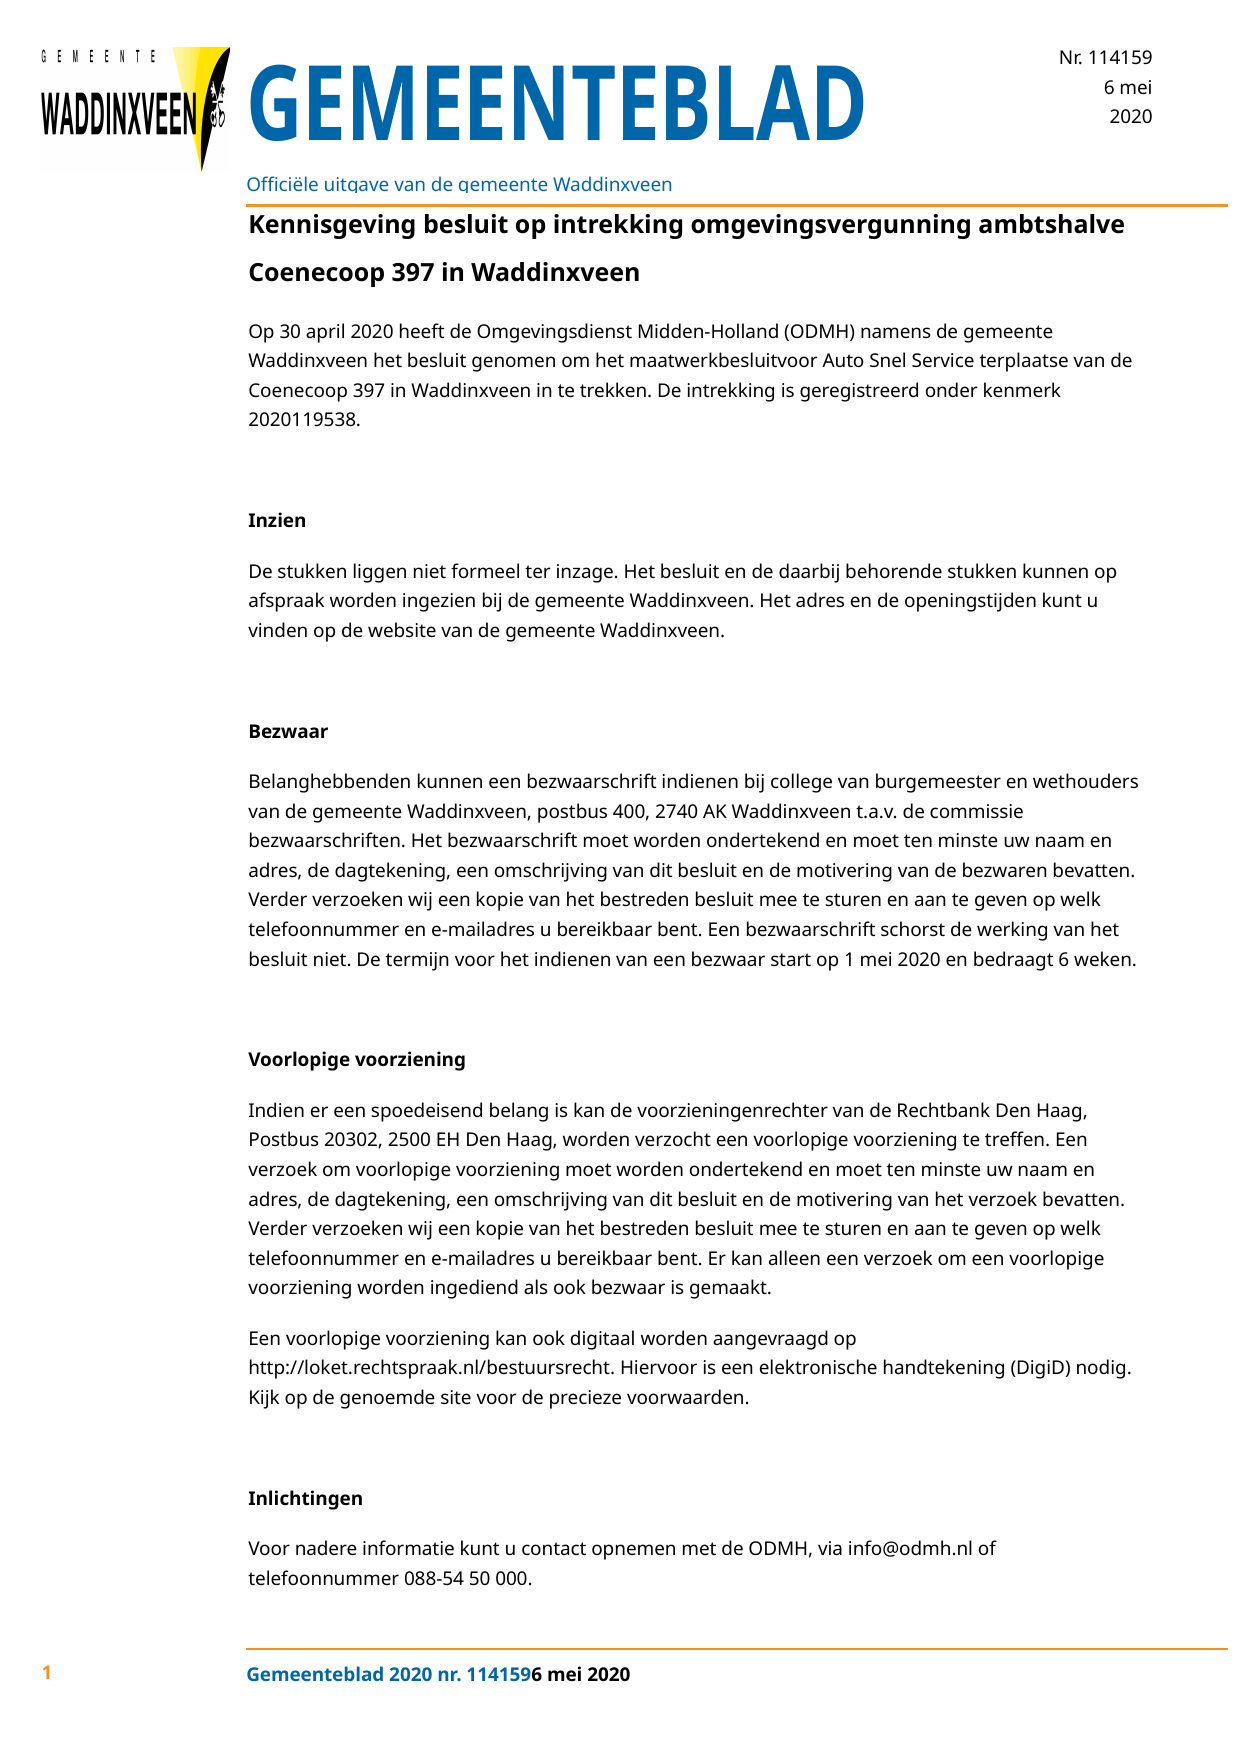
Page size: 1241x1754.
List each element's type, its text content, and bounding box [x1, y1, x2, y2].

text Belanghebbenden kunnen een bezwaarschrift indienen bij college van burgemeester en wethouders van de gemeente Waddinxveen, postbus 400, 2740 AK Waddinxveen t.a.v. de commissie bezwaarschriften. Het bezwaarschrift moet worden ondertekend en moet ten minste uw naam en adres, de dagtekening, een omschrijving van dit besluit en de motivering van de bezwaren bevatten. Verder verzoeken wij een kopie van het bestreden besluit mee te sturen en aan te geven op welk telefoonnummer en e-mailadres u bereikbaar bent. Een bezwaarschrift schorst de werking van het besluit niet. De termijn voor het indienen van een bezwaar start op 1 mei 2020 en bedraagt 6 weken. [248, 768, 1152, 972]
text De stukken liggen niet formeel ter inzage. Het besluit en de daarbij behorende stukken kunnen op afspraak worden ingezien bij de gemeente Waddinxveen. Het adres en de openingstijden kunt u vinden op de website van de gemeente Waddinxveen. [248, 558, 1152, 643]
text Inzien [248, 507, 1152, 533]
text Voor nadere informatie kunt u contact opnemen met de ODMH, via info@odmh.nl of telefoonnummer 088-54 50 000. [248, 1535, 1152, 1591]
text Inlichtingen [248, 1485, 1152, 1511]
text Kennisgeving besluit op intrekking omgevingsvergunning ambtshalve Coenecoop 397 in Waddinxveen [248, 207, 1152, 288]
text Bezwaar [248, 718, 1152, 744]
text Voorlopige voorziening [248, 1047, 1152, 1072]
text Een voorlopige voorziening kan ook digitaal worden aangevraagd op http://loket.rechtspraak.nl/bestuursrecht. Hiervoor is een elektronische handtekening (DigiD) nodig. Kijk op de genoemde site voor de precieze voorwaarden. [248, 1325, 1152, 1410]
text Indien er een spoedeisend belang is kan de voorzieningenrechter van de Rechtbank Den Haag, Postbus 20302, 2500 EH Den Haag, worden verzocht een voorlopige voorziening te treffen. Een verzoek om voorlopige voorziening moet worden ondertekend en moet ten minste uw naam en adres, de dagtekening, een omschrijving van dit besluit en de motivering van het verzoek bevatten. Verder verzoeken wij een kopie van het bestreden besluit mee te sturen en aan te geven op welk telefoonnummer en e-mailadres u bereikbaar bent. Er kan alleen een verzoek om een voorlopige voorziening worden ingediend als ook bezwaar is gemaakt. [248, 1097, 1152, 1300]
text Op 30 april 2020 heeft de Omgevingsdienst Midden-Holland (ODMH) namens de gemeente Waddinxveen het besluit genomen om het maatwerkbesluitvoor Auto Snel Service terplaatse van de Coenecoop 397 in Waddinxveen in te trekken. De intrekking is geregistreerd onder kenmerk 2020119538. [248, 318, 1152, 432]
picture [41, 47, 231, 172]
